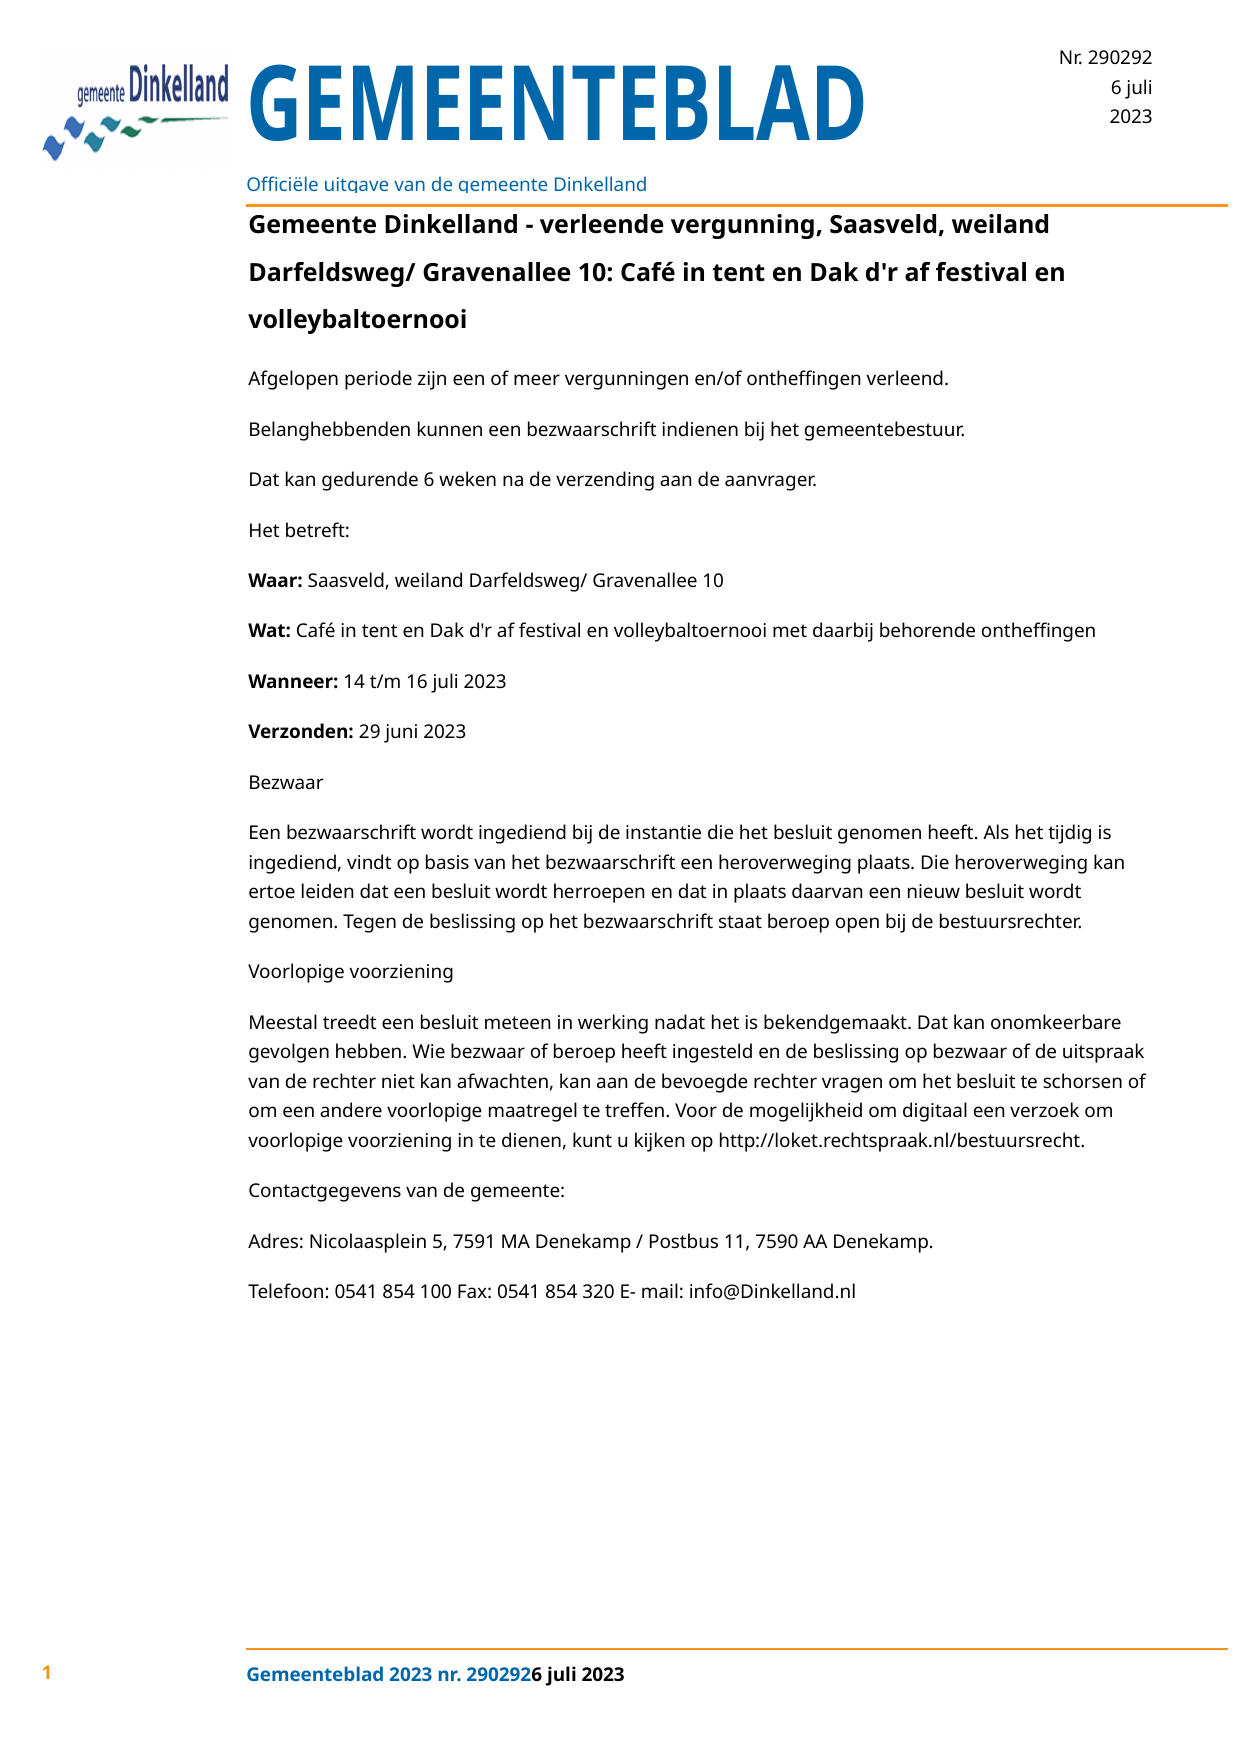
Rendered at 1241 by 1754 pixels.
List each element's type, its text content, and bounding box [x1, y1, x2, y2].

text Contactgegevens van de gemeente: [248, 1178, 1152, 1203]
text Afgelopen periode zijn een of meer vergunningen en/of ontheffingen verleend. [248, 366, 1152, 391]
text Adres: Nicolaasplein 5, 7591 MA Denekamp / Postbus 11, 7590 AA Denekamp. [248, 1228, 1152, 1254]
text Bezwaar [248, 769, 1152, 794]
text Wanneer: 14 t/m 16 juli 2023 [248, 668, 1152, 694]
text Waar: Saasveld, weiland Darfeldsweg/ Gravenallee 10 [248, 567, 1152, 593]
text Verzonden: 29 juni 2023 [248, 718, 1152, 744]
text Belanghebbenden kunnen een bezwaarschrift indienen bij het gemeentebestuur. [248, 416, 1152, 442]
text Een bezwaarschrift wordt ingediend bij de instantie die het besluit genomen heeft. Als het tijdig is ingediend, vindt op basis van het bezwaarschrift een heroverweging plaats. Die heroverweging kan ertoe leiden dat een besluit wordt herroepen en dat in plaats daarvan een nieuw besluit wordt genomen. Tegen de beslissing op het bezwaarschrift staat beroep open bij de bestuursrechter. [248, 819, 1152, 934]
text Telefoon: 0541 854 100 Fax: 0541 854 320 E- mail: info@Dinkelland.nl [248, 1278, 1152, 1304]
text Wat: Café in tent en Dak d'r af festival en volleybaltoernooi met daarbij behorende ontheffingen [248, 618, 1152, 643]
text Het betreft: [248, 517, 1152, 542]
text Gemeente Dinkelland - verleende vergunning, Saasveld, weiland Darfeldsweg/ Gravenallee 10: Café in tent en Dak d'r af festival en volleybaltoernooi [248, 207, 1152, 336]
text Meestal treedt een besluit meteen in werking nadat het is bekendgemaakt. Dat kan onomkeerbare gevolgen hebben. Wie bezwaar of beroep heeft ingesteld en de beslissing op bezwaar of de uitspraak van de rechter niet kan afwachten, kan aan de bevoegde rechter vragen om het besluit te schorsen of om een andere voorlopige maatregel te treffen. Voor de mogelijkheid om digitaal een verzoek om voorlopige voorziening in te dienen, kunt u kijken op http://loket.rechtspraak.nl/bestuursrecht. [248, 1009, 1152, 1153]
text Dat kan gedurende 6 weken na de verzending aan de aanvrager. [248, 466, 1152, 492]
picture [41, 47, 231, 172]
text Voorlopige voorziening [248, 958, 1152, 984]
